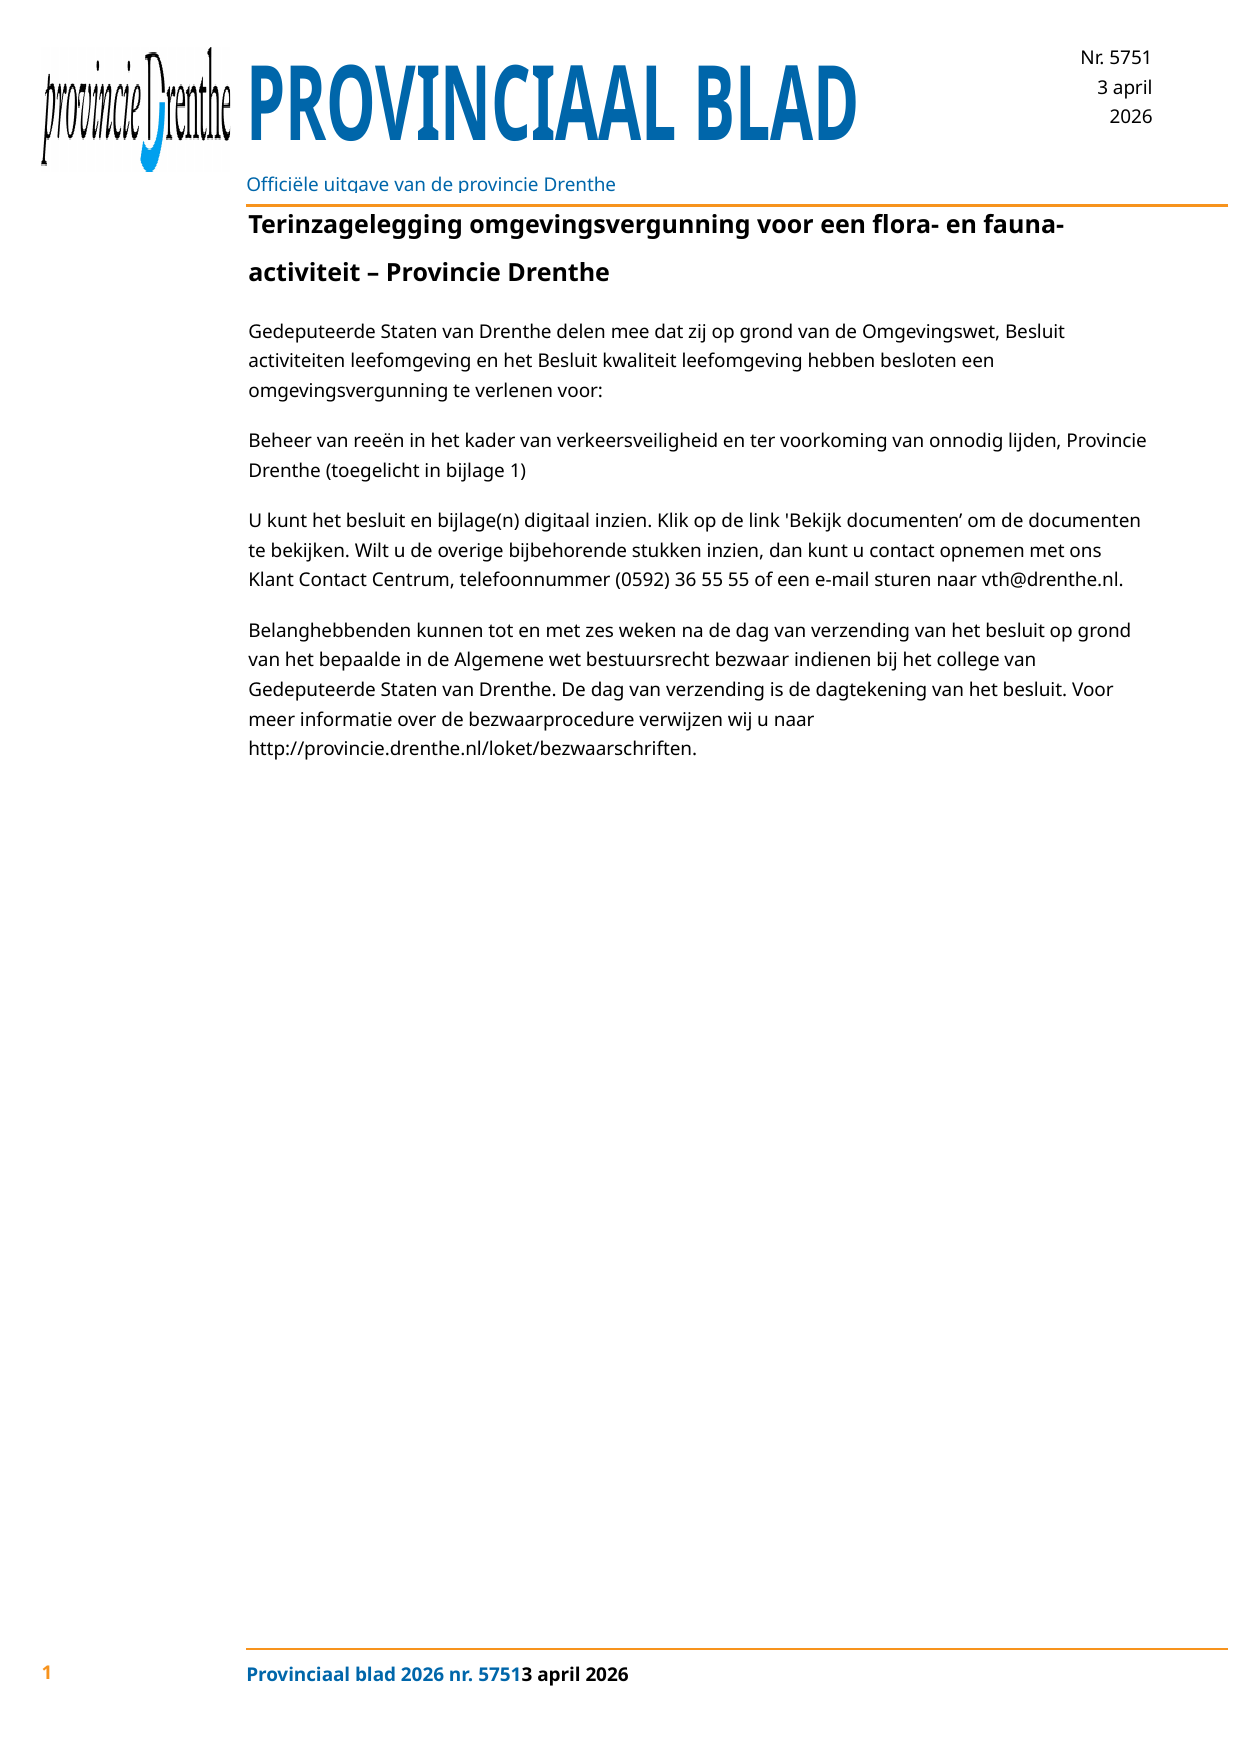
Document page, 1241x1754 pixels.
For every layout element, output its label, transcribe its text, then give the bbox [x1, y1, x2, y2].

text Belanghebbenden kunnen tot en met zes weken na de dag van verzending van het besluit op grond van het bepaalde in de Algemene wet bestuursrecht bezwaar indienen bij het college van Gedeputeerde Staten van Drenthe. De dag van verzending is de dagtekening van het besluit. Voor meer informatie over de bezwaarprocedure verwijzen wij u naar http://provincie.drenthe.nl/loket/bezwaarschriften. [248, 617, 1152, 761]
text U kunt het besluit en bijlage(n) digitaal inzien. Klik op de link 'Bekijk documenten’ om de documenten te bekijken. Wilt u de overige bijbehorende stukken inzien, dan kunt u contact opnemen met ons Klant Contact Centrum, telefoonnummer (0592) 36 55 55 of een e-mail sturen naar vth@drenthe.nl. [248, 507, 1152, 592]
text Gedeputeerde Staten van Drenthe delen mee dat zij op grond van de Omgevingswet, Besluit activiteiten leefomgeving en het Besluit kwaliteit leefomgeving hebben besloten een omgevingsvergunning te verlenen voor: [248, 318, 1152, 403]
text Beheer van reeën in het kader van verkeersveiligheid en ter voorkoming van onnodig lijden, Provincie Drenthe (toegelicht in bijlage 1) [248, 427, 1152, 483]
picture [41, 47, 231, 172]
text Terinzagelegging omgevingsvergunning voor een flora- en fauna-activiteit – Provincie Drenthe [248, 207, 1152, 288]
